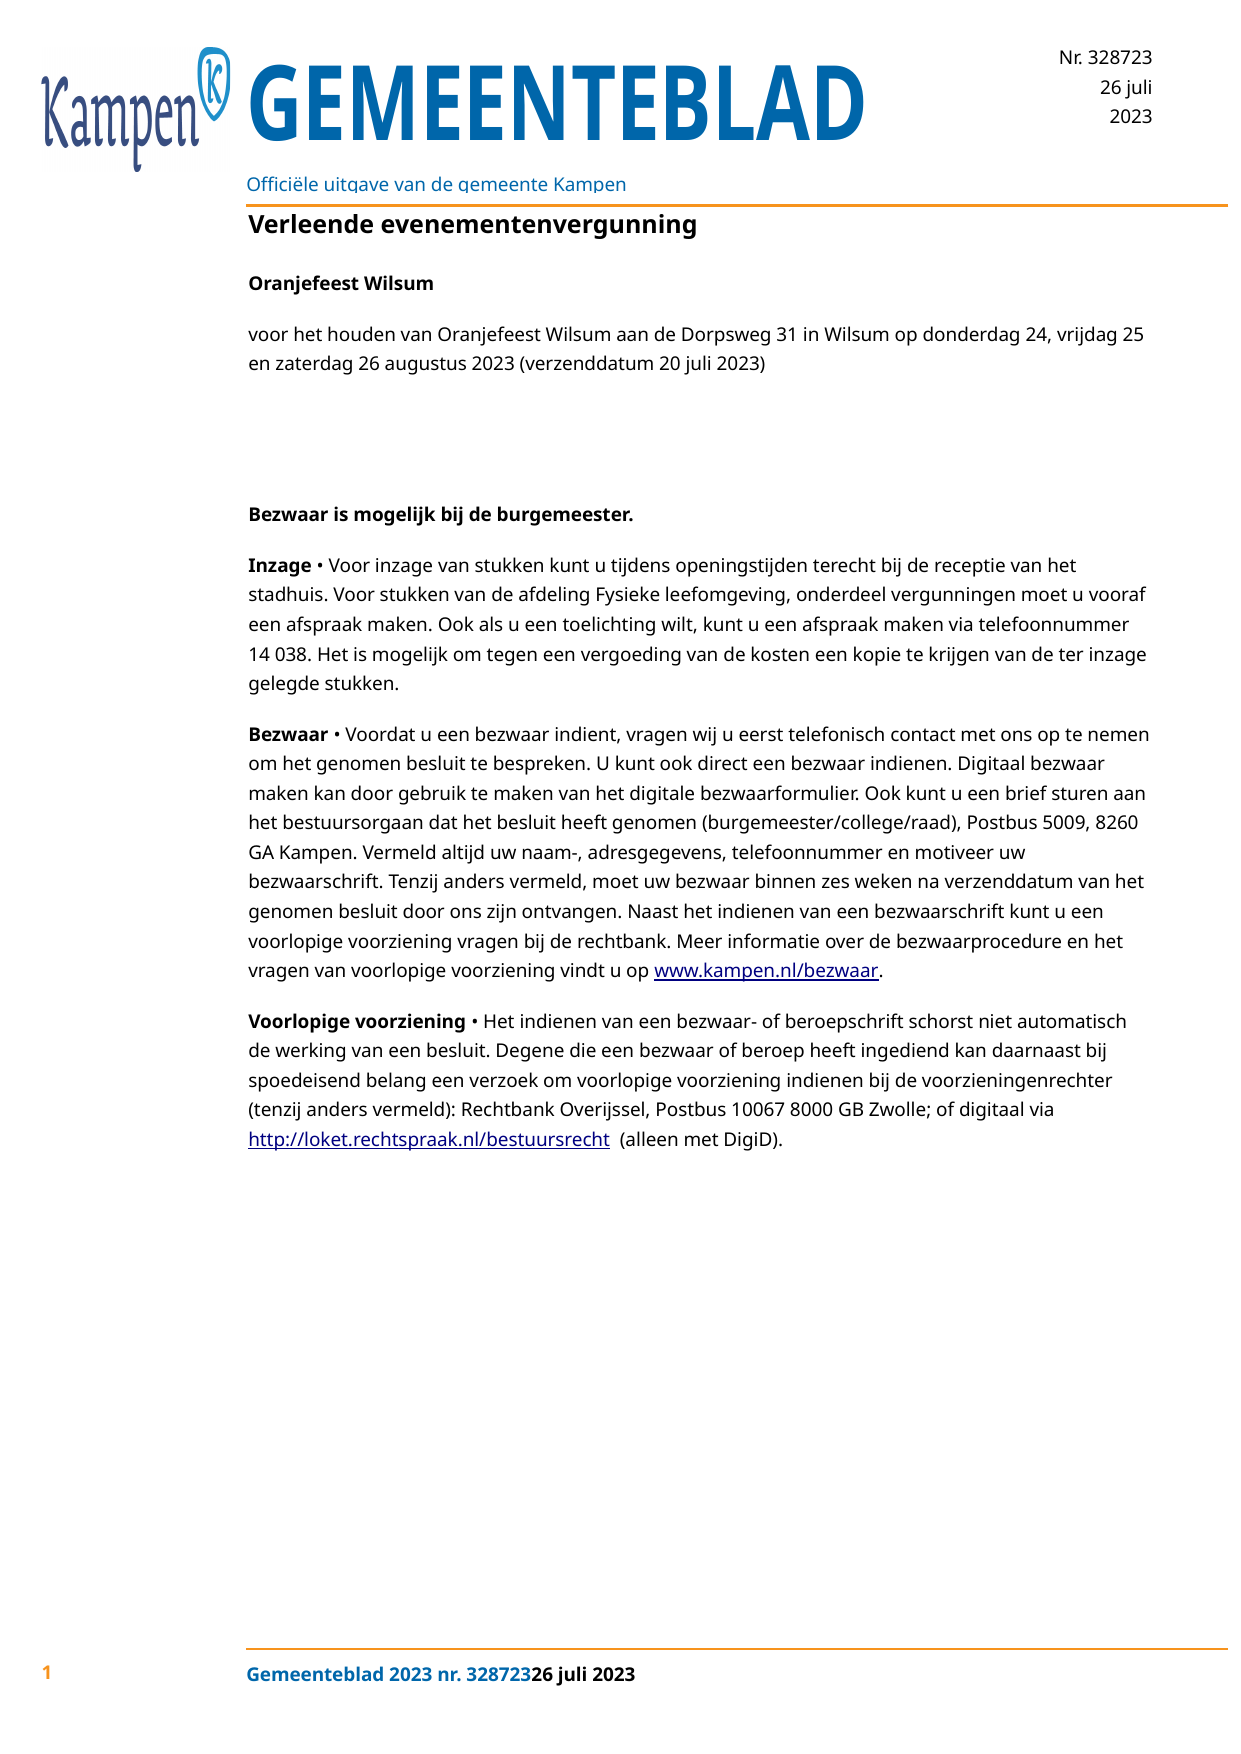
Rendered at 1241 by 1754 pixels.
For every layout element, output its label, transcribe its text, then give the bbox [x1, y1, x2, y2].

text Verleende evenementenvergunning [248, 207, 1152, 241]
text Bezwaar • Voordat u een bezwaar indient, vragen wij u eerst telefonisch contact met ons op te nemen om het genomen besluit te bespreken. U kunt ook direct een bezwaar indienen. Digitaal bezwaar maken kan door gebruik te maken van het digitale bezwaarformulier. Ook kunt u een brief sturen aan het bestuursorgaan dat het besluit heeft genomen (burgemeester/college/raad), Postbus 5009, 8260 GA Kampen. Vermeld altijd uw naam-, adresgegevens, telefoonnummer en motiveer uw bezwaarschrift. Tenzij anders vermeld, moet uw bezwaar binnen zes weken na verzenddatum van het genomen besluit door ons zijn ontvangen. Naast het indienen van een bezwaarschrift kunt u een voorlopige voorziening vragen bij de rechtbank. Meer informatie over de bezwaarprocedure en het vragen van voorlopige voorziening vindt u op www.kampen.nl/bezwaar. [248, 721, 1152, 983]
text Voorlopige voorziening • Het indienen van een bezwaar- of beroepschrift schorst niet automatisch de werking van een besluit. Degene die een bezwaar of beroep heeft ingediend kan daarnaast bij spoedeisend belang een verzoek om voorlopige voorziening indienen bij de voorzieningenrechter (tenzij anders vermeld): Rechtbank Overijssel, Postbus 10067 8000 GB Zwolle; of digitaal via http://loket.rechtspraak.nl/bestuursrecht (alleen met DigiD). [248, 1008, 1152, 1152]
text Oranjefeest Wilsum [248, 270, 1152, 296]
text Inzage • Voor inzage van stukken kunt u tijdens openingstijden terecht bij de receptie van het stadhuis. Voor stukken van de afdeling Fysieke leefomgeving, onderdeel vergunningen moet u vooraf een afspraak maken. Ook als u een toelichting wilt, kunt u een afspraak maken via telefoonnummer 14 038. Het is mogelijk om tegen een vergoeding van de kosten een kopie te krijgen van de ter inzage gelegde stukken. [248, 552, 1152, 696]
text Bezwaar is mogelijk bij de burgemeester. [248, 502, 1152, 527]
text voor het houden van Oranjefeest Wilsum aan de Dorpsweg 31 in Wilsum op donderdag 24, vrijdag 25 en zaterdag 26 augustus 2023 (verzenddatum 20 juli 2023) [248, 321, 1152, 376]
picture [41, 47, 231, 172]
